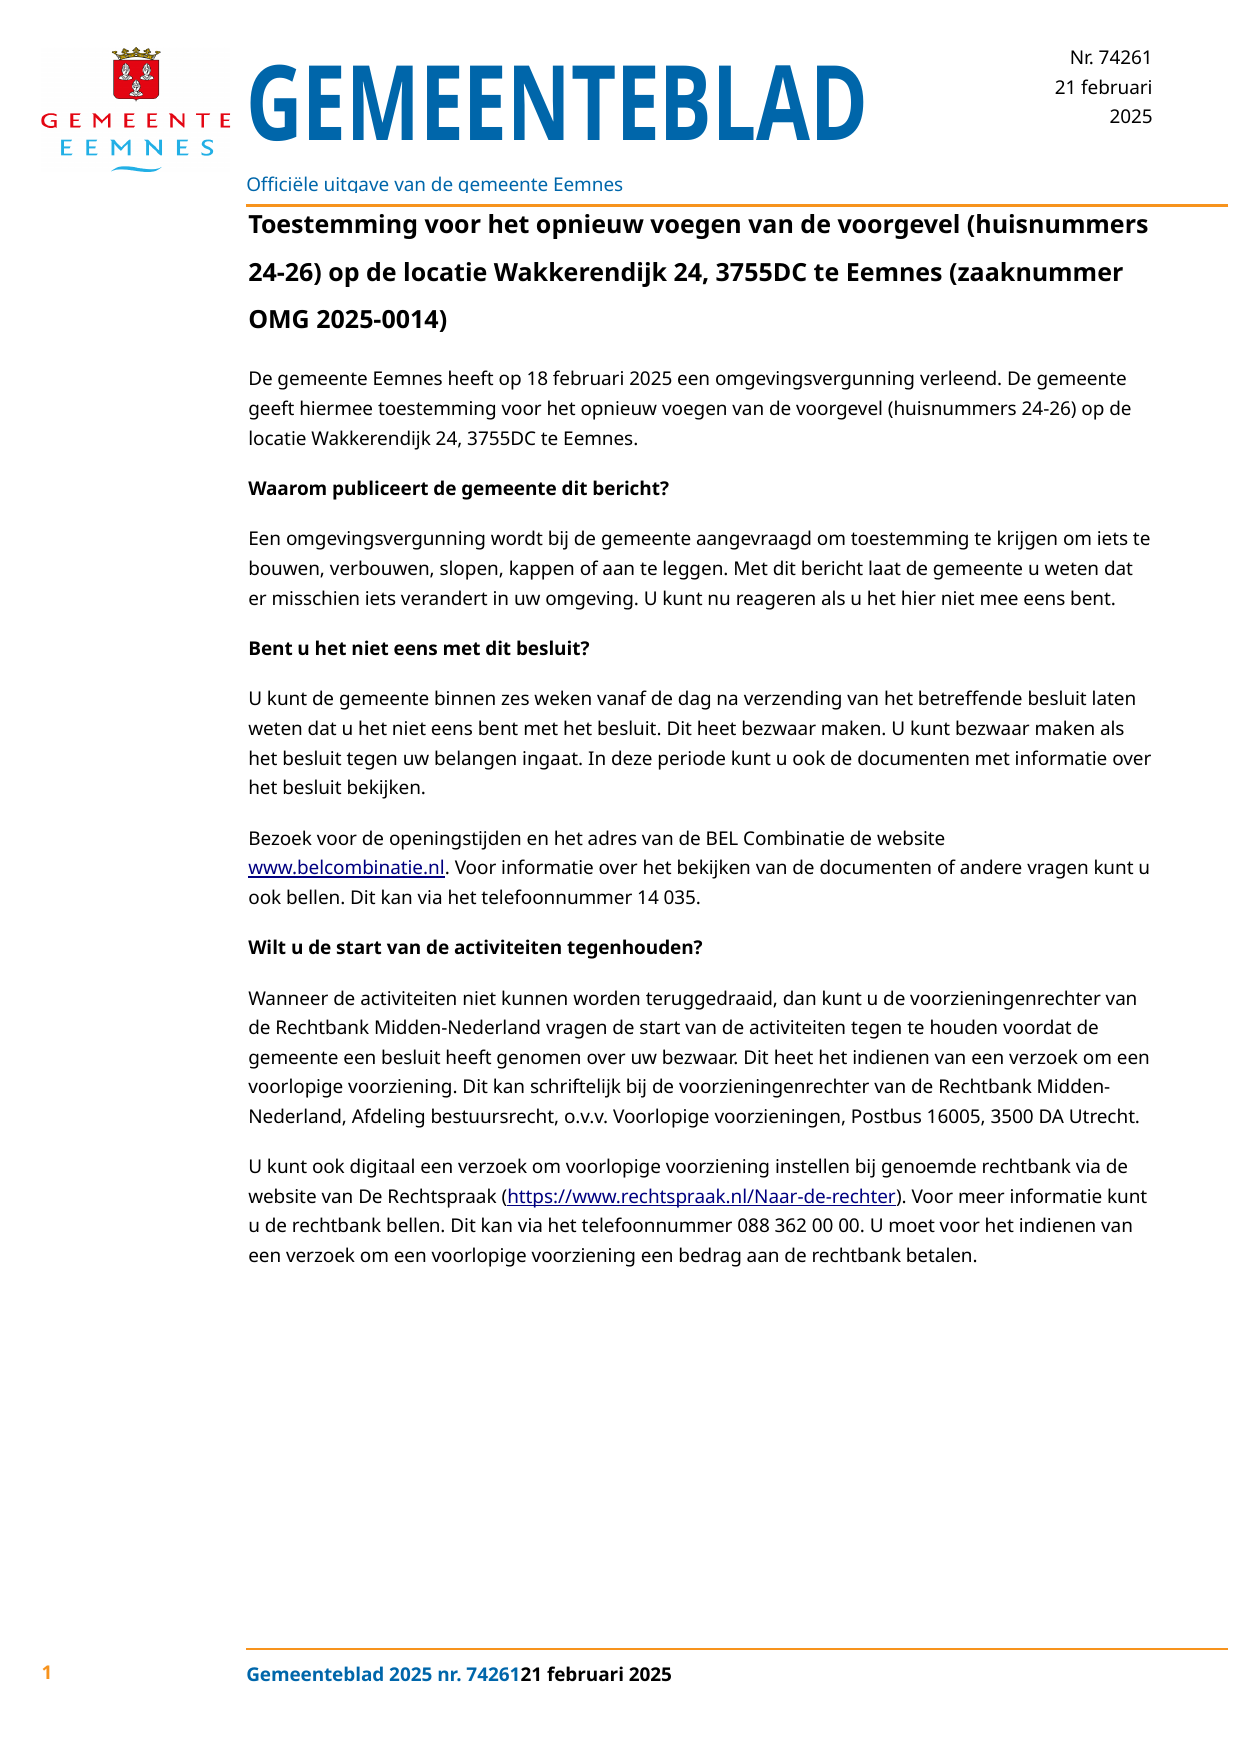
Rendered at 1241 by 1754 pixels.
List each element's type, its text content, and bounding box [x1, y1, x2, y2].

text U kunt de gemeente binnen zes weken vanaf de dag na verzending van het betreffende besluit laten weten dat u het niet eens bent met het besluit. Dit heet bezwaar maken. U kunt bezwaar maken als het besluit tegen uw belangen ingaat. In deze periode kunt u ook de documenten met informatie over het besluit bekijken. [248, 686, 1152, 800]
text Een omgevingsvergunning wordt bij de gemeente aangevraagd om toestemming te krijgen om iets te bouwen, verbouwen, slopen, kappen of aan te leggen. Met dit bericht laat de gemeente u weten dat er misschien iets verandert in uw omgeving. U kunt nu reageren als u het hier niet mee eens bent. [248, 526, 1152, 610]
text Waarom publiceert de gemeente dit bericht? [248, 475, 1152, 501]
picture [41, 47, 231, 172]
text Bent u het niet eens met dit besluit? [248, 635, 1152, 661]
text Wanneer de activiteiten niet kunnen worden teruggedraaid, dan kunt u de voorzieningenrechter van de Rechtbank Midden-Nederland vragen de start van de activiteiten tegen te houden voordat de gemeente een besluit heeft genomen over uw bezwaar. Dit heet het indienen van een verzoek om een voorlopige voorziening. Dit kan schriftelijk bij de voorzieningenrechter van de Rechtbank Midden-Nederland, Afdeling bestuursrecht, o.v.v. Voorlopige voorzieningen, Postbus 16005, 3500 DA Utrecht. [248, 985, 1152, 1129]
text Toestemming voor het opnieuw voegen van de voorgevel (huisnummers 24-26) op de locatie Wakkerendijk 24, 3755DC te Eemnes (zaaknummer OMG 2025-0014) [248, 207, 1152, 336]
text U kunt ook digitaal een verzoek om voorlopige voorziening instellen bij genoemde rechtbank via de website van De Rechtspraak (https://www.rechtspraak.nl/Naar-de-rechter). Voor meer informatie kunt u de rechtbank bellen. Dit kan via het telefoonnummer 088 362 00 00. U moet voor het indienen van een verzoek om een voorlopige voorziening een bedrag aan de rechtbank betalen. [248, 1153, 1152, 1268]
text De gemeente Eemnes heeft op 18 februari 2025 een omgevingsvergunning verleend. De gemeente geeft hiermee toestemming voor het opnieuw voegen van de voorgevel (huisnummers 24-26) op de locatie Wakkerendijk 24, 3755DC te Eemnes. [248, 366, 1152, 450]
text Wilt u de start van de activiteiten tegenhouden? [248, 934, 1152, 960]
text Bezoek voor de openingstijden en het adres van de BEL Combinatie de website www.belcombinatie.nl. Voor informatie over het bekijken van de documenten of andere vragen kunt u ook bellen. Dit kan via het telefoonnummer 14 035. [248, 825, 1152, 909]
